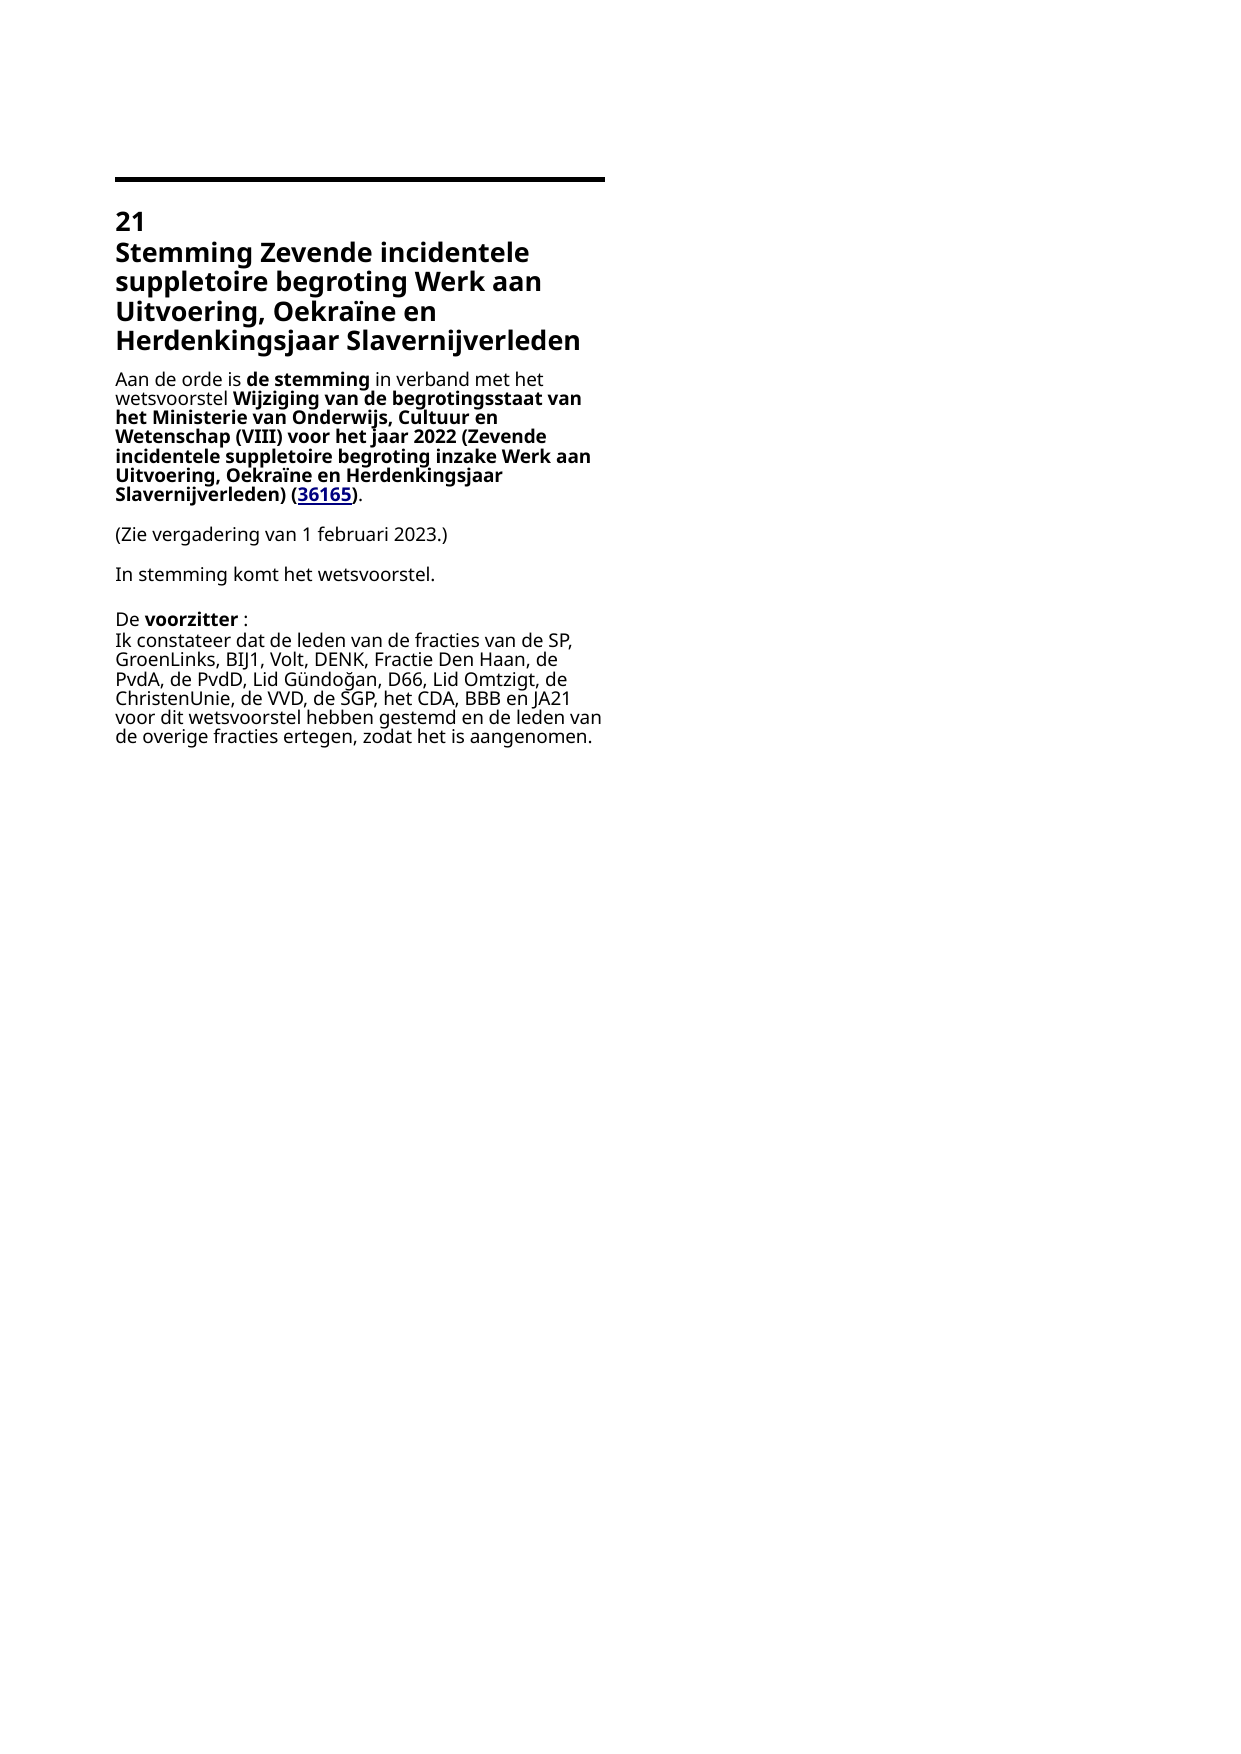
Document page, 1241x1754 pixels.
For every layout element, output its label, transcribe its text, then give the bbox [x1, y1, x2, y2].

text In stemming komt het wetsvoorstel. [115, 566, 605, 586]
text Ik constateer dat de leden van de fracties van de SP, GroenLinks, BIJ1, Volt, DENK, Fractie Den Haan, de PvdA, de PvdD, Lid Gündoğan, D66, Lid Omtzigt, de ChristenUnie, de VVD, de SGP, het CDA, BBB en JA21 voor dit wetsvoorstel hebben gestemd en de leden van de overige fracties ertegen, zodat het is aangenomen. [115, 632, 605, 748]
text 21 [115, 203, 605, 239]
text Stemming Zevende incidentele suppletoire begroting Werk aan Uitvoering, Oekraïne en Herdenkingsjaar Slavernijverleden [115, 239, 605, 371]
text Aan de orde is de stemming in verband met het wetsvoorstel Wijziging van de begrotingsstaat van het Ministerie van Onderwijs, Cultuur en Wetenschap (VIII) voor het jaar 2022 (Zevende incidentele suppletoire begroting inzake Werk aan Uitvoering, Oekraïne en Herdenkingsjaar Slavernijverleden) (36165). [115, 371, 605, 506]
text De voorzitter : [115, 606, 605, 632]
text (Zie vergadering van 1 februari 2023.) [115, 526, 605, 546]
